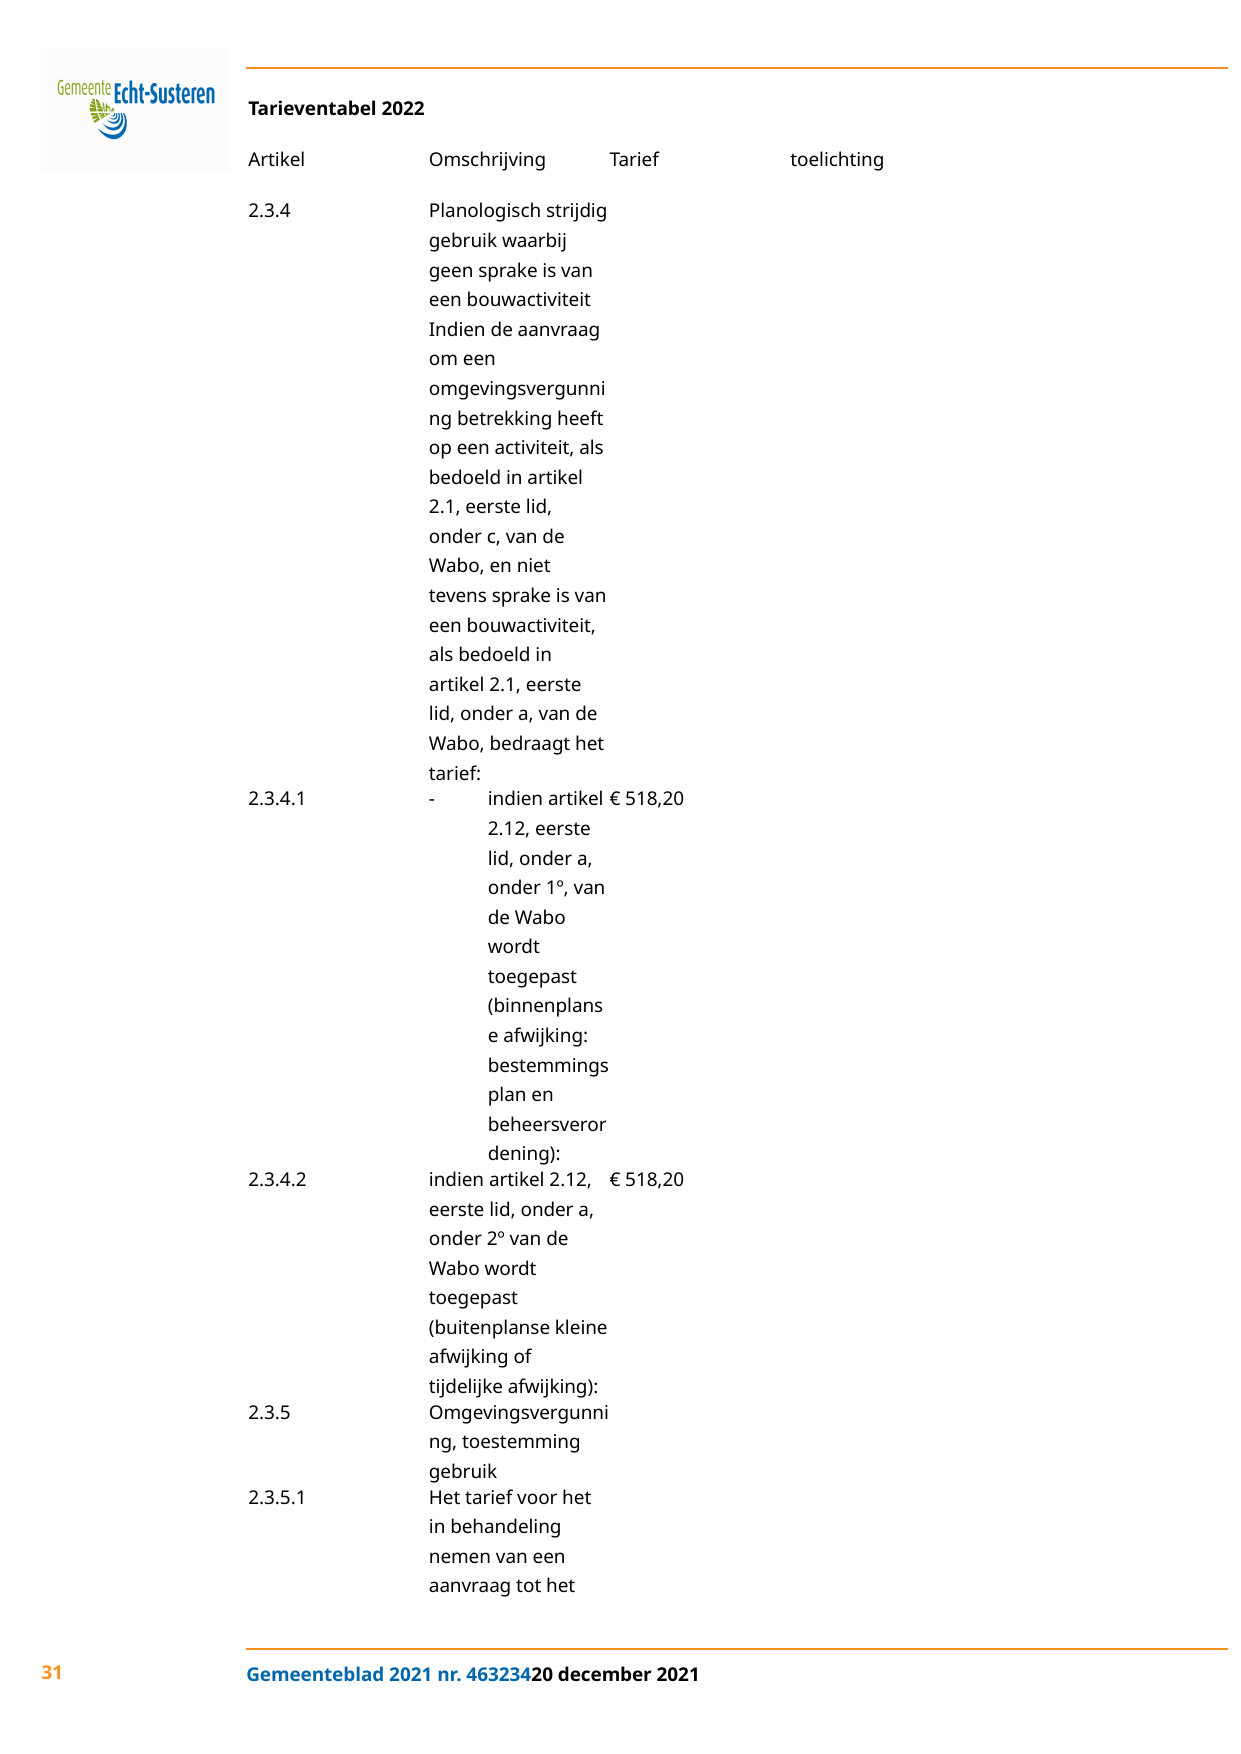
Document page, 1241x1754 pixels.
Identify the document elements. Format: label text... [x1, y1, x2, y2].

table_cell Het tarief voor het in behandeling nemen van een aanvraag tot het [429, 1484, 609, 1598]
table_cell [609, 121, 790, 146]
picture [41, 47, 231, 172]
table_cell [790, 1166, 1152, 1399]
table_cell [790, 1484, 1152, 1598]
table_cell 2.3.4 [248, 198, 429, 786]
table_cell 2.3.5.1 [248, 1484, 429, 1598]
table_cell Tarief [609, 146, 790, 172]
table_cell [429, 172, 609, 198]
table_cell 2.3.4.1 [248, 786, 429, 1166]
table_cell 2.3.4.2 [248, 1166, 429, 1399]
table_cell [429, 121, 609, 146]
table_cell indien artikel 2.12, eerste lid, onder a, onder 2º van de Wabo wordt toegepast (buitenplanse kleine afwijking of tijdelijke afwijking): [429, 1166, 609, 1399]
table_cell [790, 172, 1152, 198]
table_cell € 518,20 [609, 786, 790, 1166]
table_cell [248, 121, 429, 146]
table_cell [790, 786, 1152, 1166]
table_cell [790, 198, 1152, 786]
table_cell toelichting [790, 146, 1152, 172]
table_cell [609, 172, 790, 198]
table_cell Omschrijving [429, 146, 609, 172]
table_cell [609, 198, 790, 786]
table_cell [790, 1399, 1152, 1484]
table_cell Artikel [248, 146, 429, 172]
table_cell Omgevingsvergunning, toestemming gebruik [429, 1399, 609, 1484]
table_cell 2.3.5 [248, 1399, 429, 1484]
table_cell indien artikel 2.12, eerste lid, onder a, onder 1º, van de Wabo wordt toegepast (binnenplanse afwijking: bestemmingsplan en beheersverordening): [429, 786, 609, 1166]
table_cell [609, 1399, 790, 1484]
table_cell [790, 121, 1152, 146]
table_header Tarieventabel 2022 [248, 95, 1152, 121]
table_cell Planologisch strijdig gebruik waarbij geen sprake is van een bouwactiviteit Indien de aanvraag om een omgevingsvergunning betrekking heeft op een activiteit, als bedoeld in artikel 2.1, eerste lid, onder c, van de Wabo, en niet tevens sprake is van een bouwactiviteit, als bedoeld in artikel 2.1, eerste lid, onder a, van de Wabo, bedraagt het tarief: [429, 198, 609, 786]
table_cell [609, 1484, 790, 1598]
table_cell € 518,20 [609, 1166, 790, 1399]
table_cell [248, 172, 429, 198]
